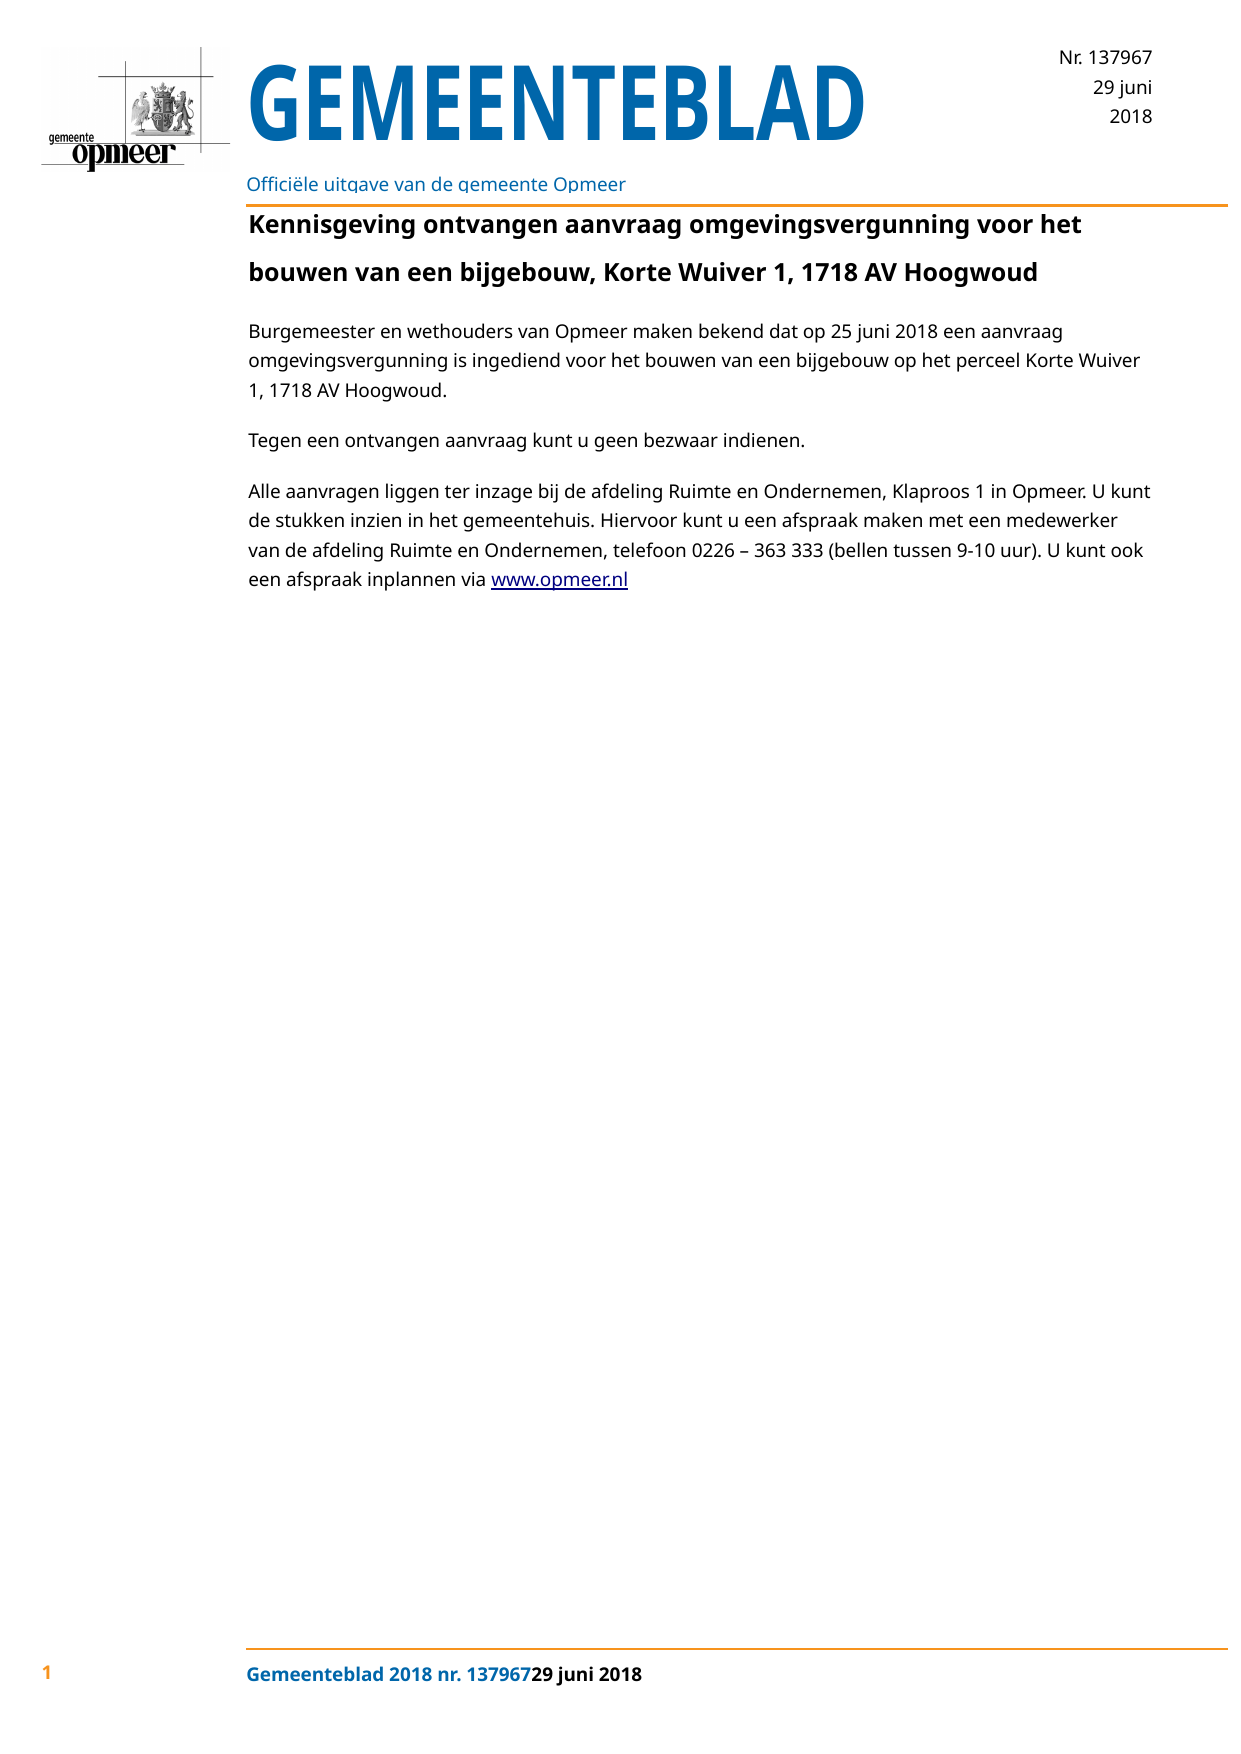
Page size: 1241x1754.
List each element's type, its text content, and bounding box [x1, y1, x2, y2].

picture [41, 47, 231, 172]
text Kennisgeving ontvangen aanvraag omgevingsvergunning voor het bouwen van een bijgebouw, Korte Wuiver 1, 1718 AV Hoogwoud [248, 207, 1152, 288]
text Tegen een ontvangen aanvraag kunt u geen bezwaar indienen. [248, 427, 1152, 453]
text Burgemeester en wethouders van Opmeer maken bekend dat op 25 juni 2018 een aanvraag omgevingsvergunning is ingediend voor het bouwen van een bijgebouw op het perceel Korte Wuiver 1, 1718 AV Hoogwoud. [248, 318, 1152, 403]
text Alle aanvragen liggen ter inzage bij de afdeling Ruimte en Ondernemen, Klaproos 1 in Opmeer. U kunt de stukken inzien in het gemeentehuis. Hiervoor kunt u een afspraak maken met een medewerker van de afdeling Ruimte en Ondernemen, telefoon 0226 – 363 333 (bellen tussen 9-10 uur). U kunt ook een afspraak inplannen via www.opmeer.nl [248, 478, 1152, 592]
